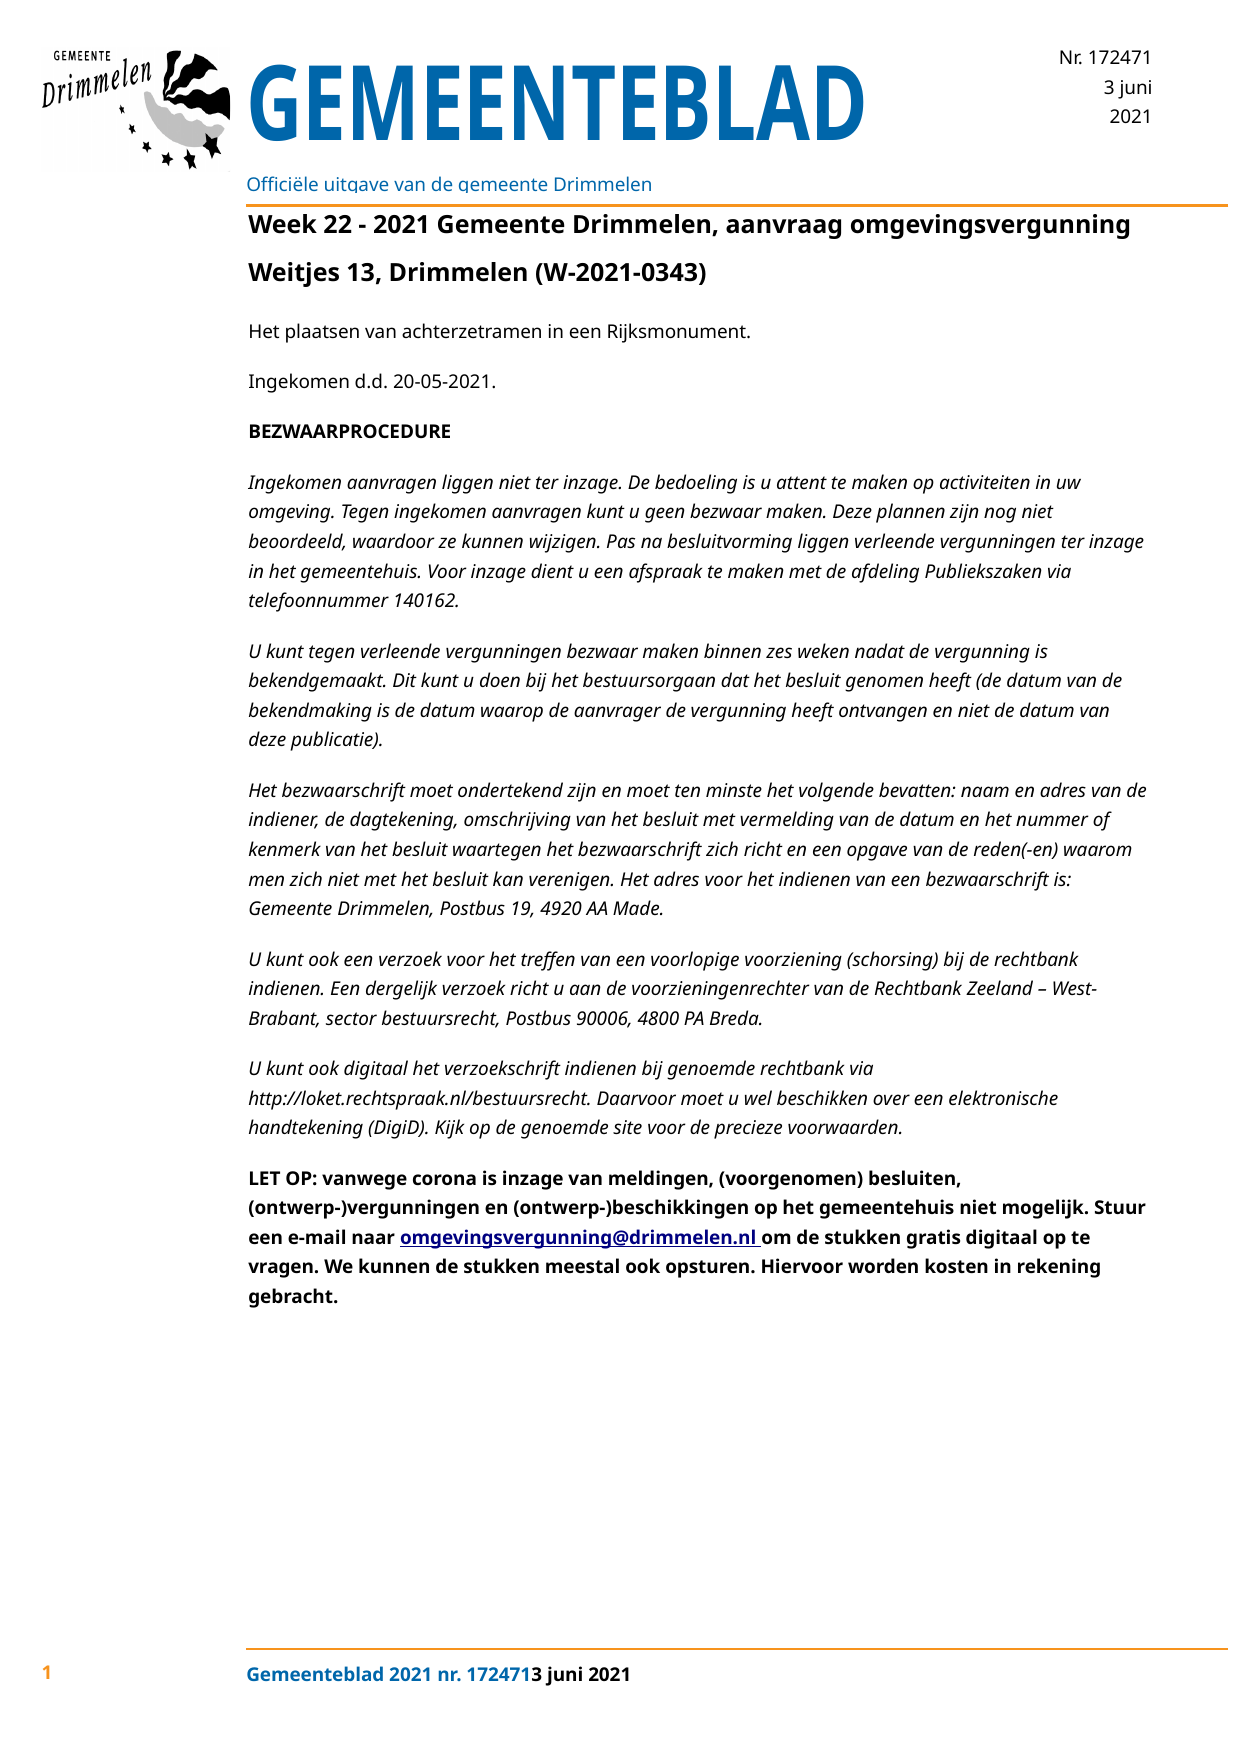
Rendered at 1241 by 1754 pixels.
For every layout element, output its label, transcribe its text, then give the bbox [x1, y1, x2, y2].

text Het bezwaarschrift moet ondertekend zijn en moet ten minste het volgende bevatten: naam en adres van de indiener, de dagtekening, omschrijving van het besluit met vermelding van de datum en het nummer of kenmerk van het besluit waartegen het bezwaarschrift zich richt en een opgave van de reden(-en) waarom men zich niet met het besluit kan verenigen. Het adres voor het indienen van een bezwaarschrift is: Gemeente Drimmelen, Postbus 19, 4920 AA Made. [248, 777, 1152, 921]
text LET OP: vanwege corona is inzage van meldingen, (voorgenomen) besluiten, (ontwerp-)vergunningen en (ontwerp-)beschikkingen op het gemeentehuis niet mogelijk. Stuur een e-mail naar omgevingsvergunning@drimmelen.nl om de stukken gratis digitaal op te vragen. We kunnen de stukken meestal ook opsturen. Hiervoor worden kosten in rekening gebracht. [248, 1165, 1152, 1309]
text Week 22 - 2021 Gemeente Drimmelen, aanvraag omgevingsvergunning Weitjes 13, Drimmelen (W-2021-0343) [248, 207, 1152, 288]
text BEZWAARPROCEDURE [248, 419, 1152, 444]
text Het plaatsen van achterzetramen in een Rijksmonument. [248, 318, 1152, 344]
text Ingekomen d.d. 20-05-2021. [248, 368, 1152, 394]
picture [41, 47, 231, 172]
text U kunt tegen verleende vergunningen bezwaar maken binnen zes weken nadat de vergunning is bekendgemaakt. Dit kunt u doen bij het bestuursorgaan dat het besluit genomen heeft (de datum van de bekendmaking is de datum waarop de aanvrager de vergunning heeft ontvangen en niet de datum van deze publicatie). [248, 638, 1152, 752]
text U kunt ook een verzoek voor het treffen van een voorlopige voorziening (schorsing) bij de rechtbank indienen. Een dergelijk verzoek richt u aan de voorzieningenrechter van de Rechtbank Zeeland – West-Brabant, sector bestuursrecht, Postbus 90006, 4800 PA Breda. [248, 946, 1152, 1031]
text Ingekomen aanvragen liggen niet ter inzage. De bedoeling is u attent te maken op activiteiten in uw omgeving. Tegen ingekomen aanvragen kunt u geen bezwaar maken. Deze plannen zijn nog niet beoordeeld, waardoor ze kunnen wijzigen. Pas na besluitvorming liggen verleende vergunningen ter inzage in het gemeentehuis. Voor inzage dient u een afspraak te maken met de afdeling Publiekszaken via telefoonnummer 140162. [248, 469, 1152, 613]
text U kunt ook digitaal het verzoekschrift indienen bij genoemde rechtbank via http://loket.rechtspraak.nl/bestuursrecht. Daarvoor moet u wel beschikken over een elektronische handtekening (DigiD). Kijk op de genoemde site voor de precieze voorwaarden. [248, 1055, 1152, 1140]
